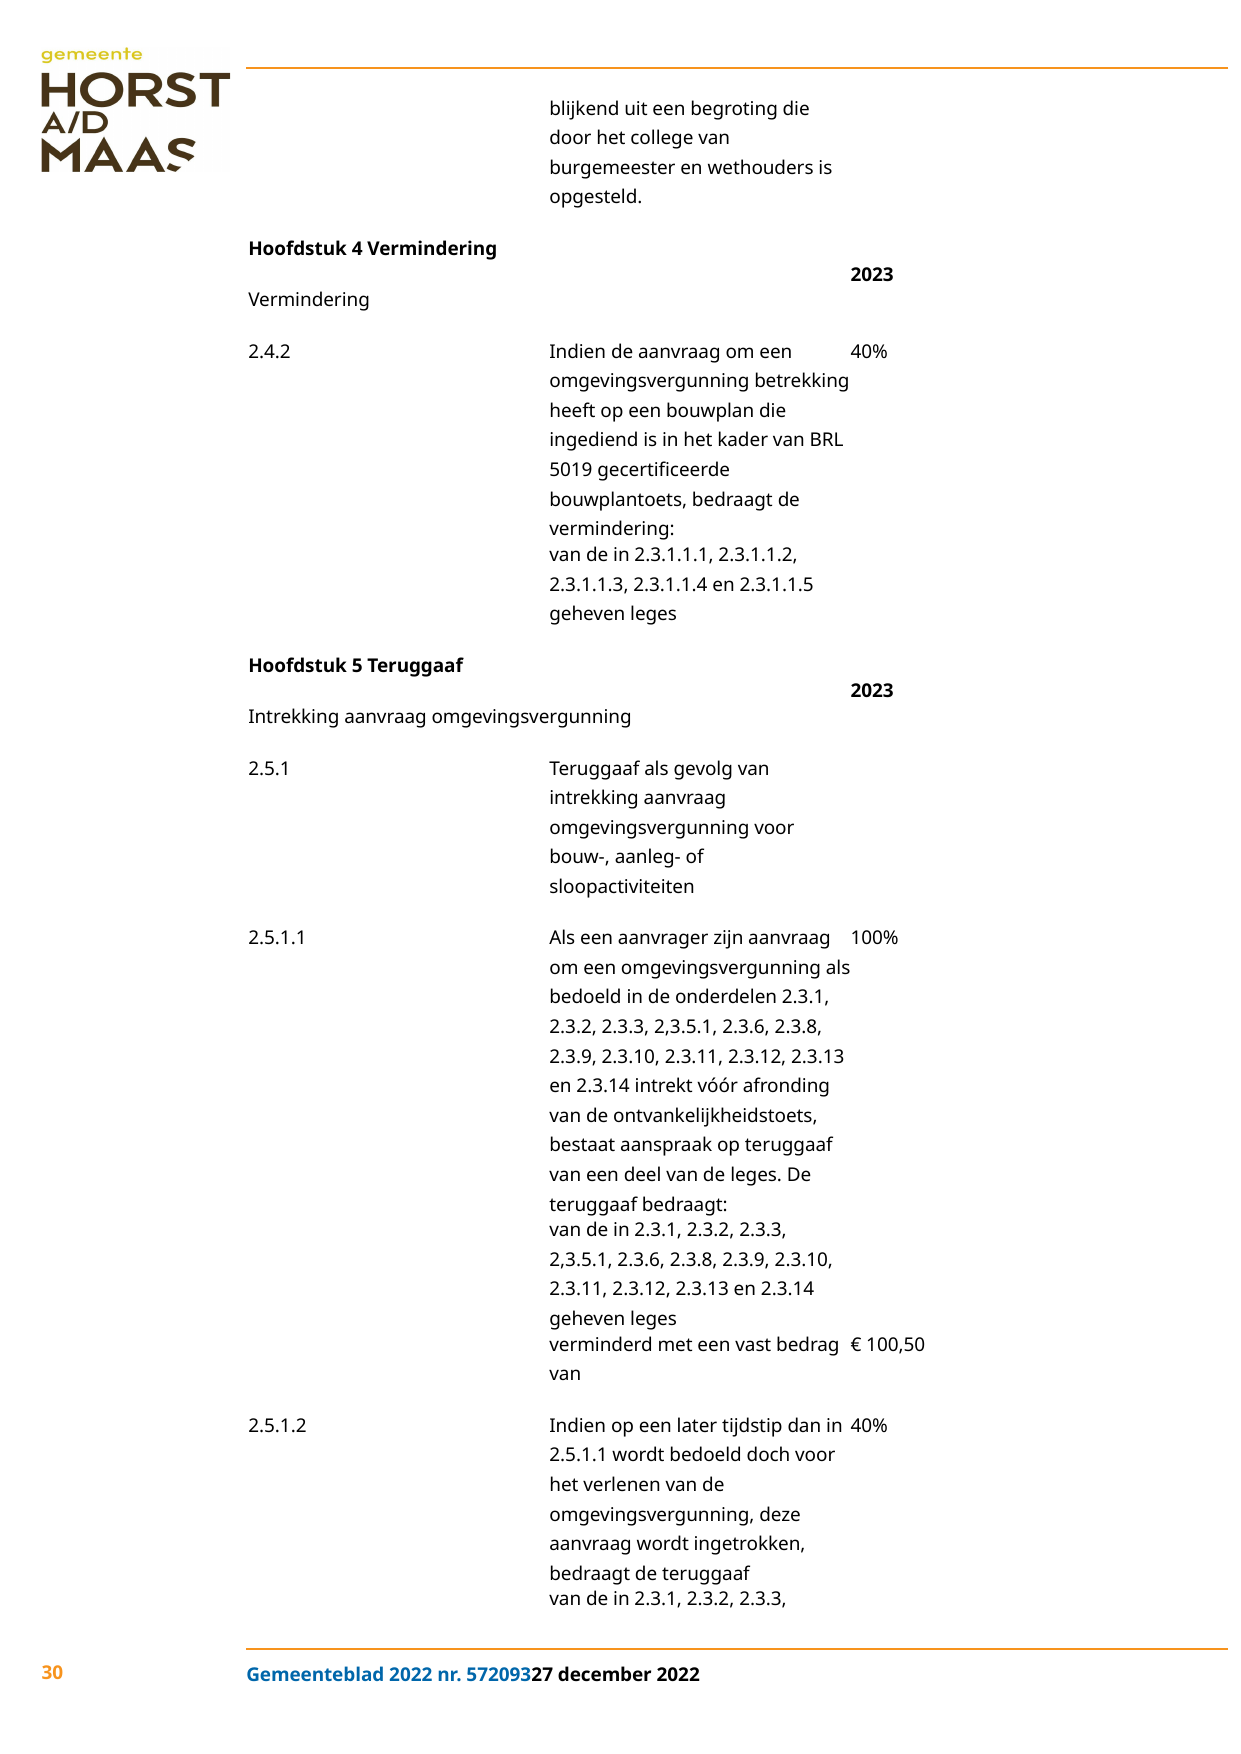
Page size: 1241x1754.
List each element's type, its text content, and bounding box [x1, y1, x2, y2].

table_cell 2.5.1.2 [248, 1412, 549, 1586]
table_cell van de in 2.3.1.1.1, 2.3.1.1.2, 2.3.1.1.3, 2.3.1.1.4 en 2.3.1.1.5 geheven leges [549, 541, 850, 626]
table_cell [850, 755, 1152, 899]
picture [41, 47, 231, 172]
table_cell [850, 235, 1152, 261]
table_cell € 100,50 [850, 1331, 1152, 1386]
table_cell [248, 1586, 549, 1611]
table_cell [248, 678, 549, 703]
table_cell 40% [850, 1412, 1152, 1586]
table_cell Intrekking aanvraag omgevingsvergunning [248, 703, 850, 729]
table_cell 40% [850, 338, 1152, 541]
table_cell [248, 541, 549, 626]
table_cell blijkend uit een begroting die door het college van burgemeester en wethouders is opgesteld. [549, 95, 850, 209]
table_cell [549, 729, 850, 755]
table_cell [850, 899, 1152, 924]
table_cell [850, 312, 1152, 338]
table_cell [248, 899, 549, 924]
table_cell verminderd met een vast bedrag van [549, 1331, 850, 1386]
table_cell [549, 1386, 850, 1412]
table_cell van de in 2.3.1, 2.3.2, 2.3.3, 2,3.5.1, 2.3.6, 2.3.8, 2.3.9, 2.3.10, 2.3.11, 2.3.12, 2.3.13 en 2.3.14 geheven leges [549, 1216, 850, 1331]
table_cell [549, 626, 850, 652]
table_cell [248, 209, 549, 235]
table_cell [549, 261, 850, 286]
table_cell [248, 1331, 549, 1386]
table_cell Indien op een later tijdstip dan in 2.5.1.1 wordt bedoeld doch voor het verlenen van de omgevingsvergunning, deze aanvraag wordt ingetrokken, bedraagt de teruggaaf [549, 1412, 850, 1586]
table_cell [850, 209, 1152, 235]
table_cell 2.5.1.1 [248, 925, 549, 1216]
table_cell [248, 261, 549, 286]
table_cell [248, 1386, 549, 1412]
table_cell [549, 678, 850, 703]
table_cell [850, 729, 1152, 755]
table_cell Hoofdstuk 5 Teruggaaf [248, 652, 850, 677]
table_cell [549, 899, 850, 924]
table_cell Vermindering [248, 286, 850, 312]
table_cell [850, 626, 1152, 652]
table_cell [850, 652, 1152, 677]
table_cell Als een aanvrager zijn aanvraag om een omgevingsvergunning als bedoeld in de onderdelen 2.3.1, 2.3.2, 2.3.3, 2,3.5.1, 2.3.6, 2.3.8, 2.3.9, 2.3.10, 2.3.11, 2.3.12, 2.3.13 en 2.3.14 intrekt vóór afronding van de ontvankelijkheidstoets, bestaat aanspraak op teruggaaf van een deel van de leges. De teruggaaf bedraagt: [549, 925, 850, 1216]
table_cell [850, 95, 1152, 209]
table_cell [549, 312, 850, 338]
table_cell 2023 [850, 261, 1152, 286]
table_cell [248, 1216, 549, 1331]
table_cell [850, 1216, 1152, 1331]
table_cell [850, 703, 1152, 729]
table_cell [248, 312, 549, 338]
table_cell 2.5.1 [248, 755, 549, 899]
table_cell 100% [850, 925, 1152, 1216]
table_cell [248, 95, 549, 209]
table_cell Indien de aanvraag om een omgevingsvergunning betrekking heeft op een bouwplan die ingediend is in het kader van BRL 5019 gecertificeerde bouwplantoets, bedraagt de vermindering: [549, 338, 850, 541]
table_cell [850, 286, 1152, 312]
table_cell Hoofdstuk 4 Vermindering [248, 235, 850, 261]
table_cell [850, 541, 1152, 626]
table_cell 2023 [850, 678, 1152, 703]
table_cell van de in 2.3.1, 2.3.2, 2.3.3, [549, 1586, 850, 1611]
table_cell 2.4.2 [248, 338, 549, 541]
table_cell [248, 626, 549, 652]
table_cell [248, 729, 549, 755]
table_cell [549, 209, 850, 235]
table_cell [850, 1386, 1152, 1412]
table_cell Teruggaaf als gevolg van intrekking aanvraag omgevingsvergunning voor bouw-, aanleg- of sloopactiviteiten [549, 755, 850, 899]
table_cell [850, 1586, 1152, 1611]
